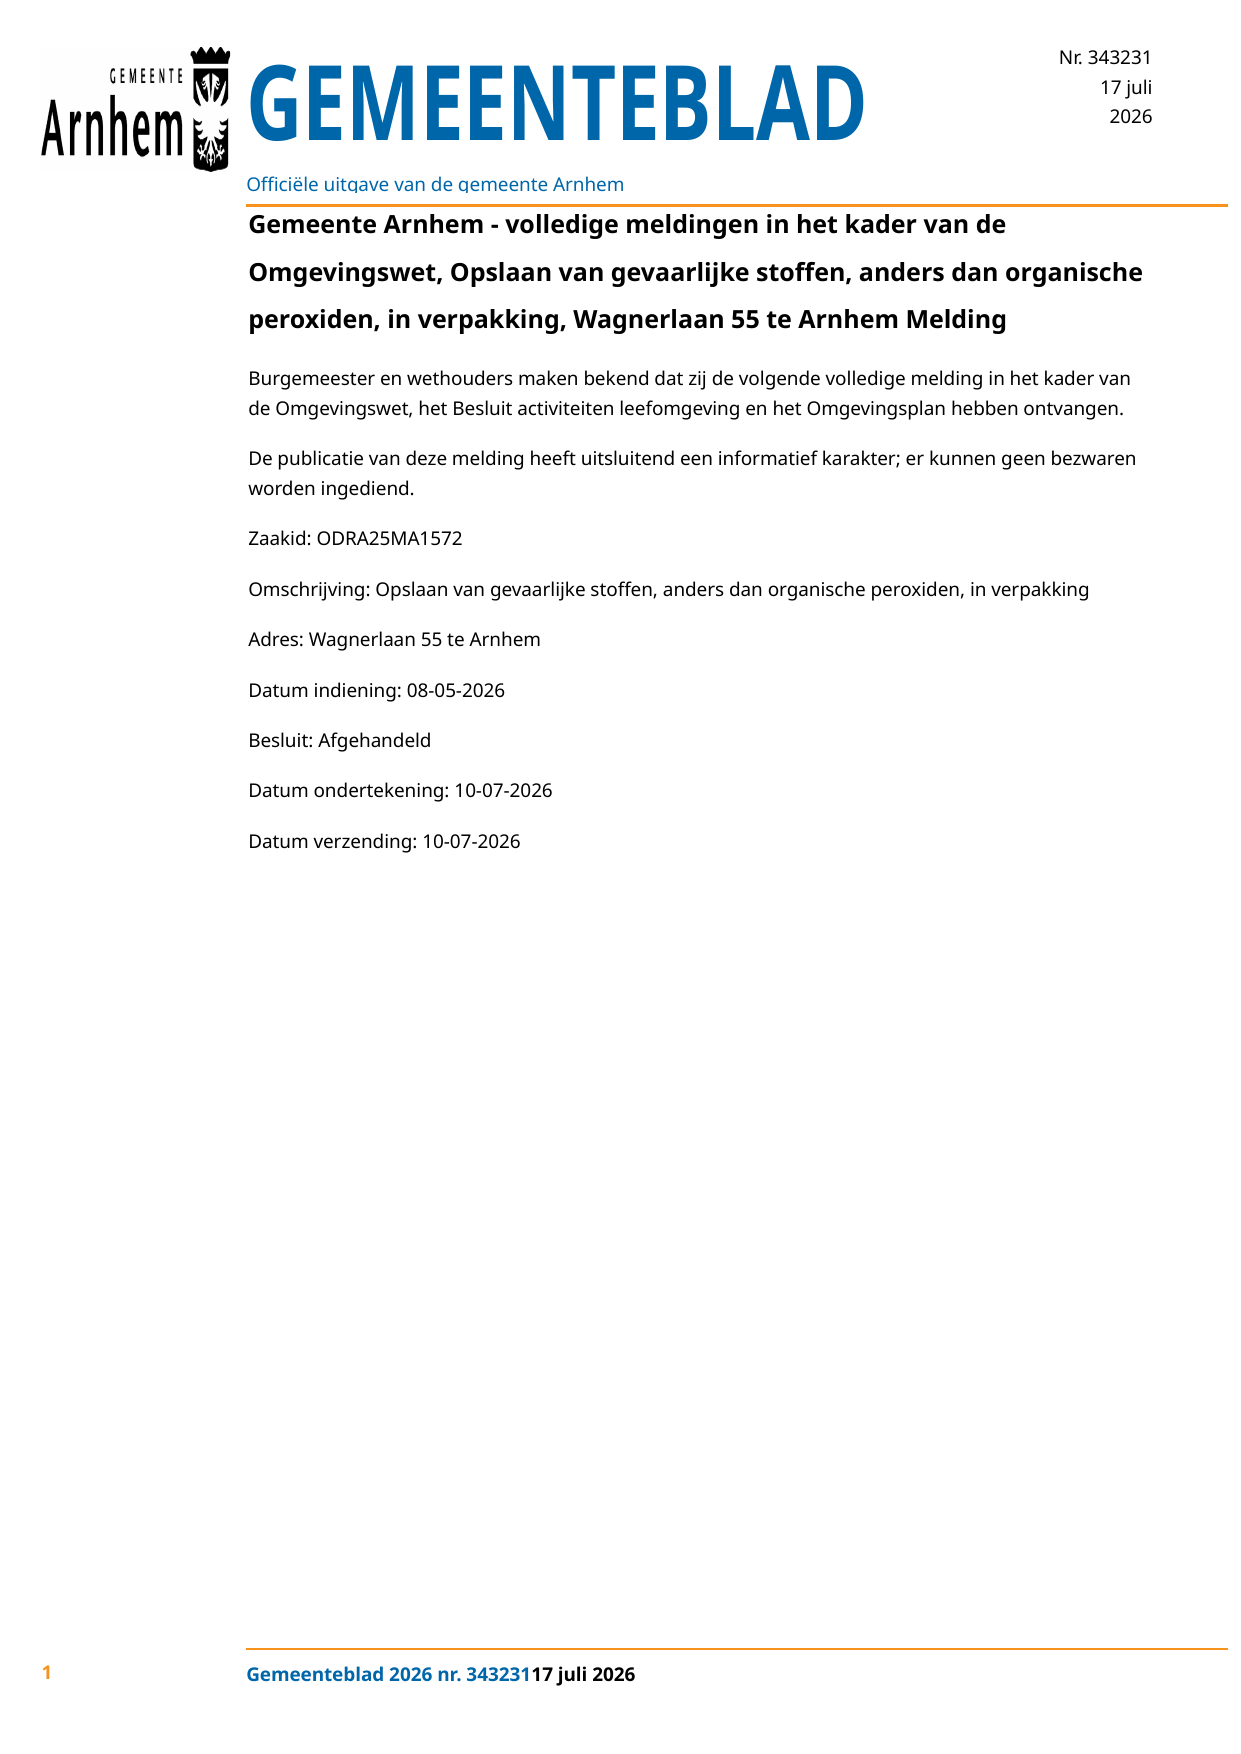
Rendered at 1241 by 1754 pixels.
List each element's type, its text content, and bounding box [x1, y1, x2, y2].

text Omschrijving: Opslaan van gevaarlijke stoffen, anders dan organische peroxiden, in verpakking [248, 576, 1152, 602]
text Burgemeester en wethouders maken bekend dat zij de volgende volledige melding in het kader van de Omgevingswet, het Besluit activiteiten leefomgeving en het Omgevingsplan hebben ontvangen. [248, 366, 1152, 421]
text Zaakid: ODRA25MA1572 [248, 526, 1152, 551]
text Besluit: Afgehandeld [248, 727, 1152, 753]
text Datum verzending: 10-07-2026 [248, 828, 1152, 854]
text Gemeente Arnhem - volledige meldingen in het kader van de Omgevingswet, Opslaan van gevaarlijke stoffen, anders dan organische peroxiden, in verpakking, Wagnerlaan 55 te Arnhem Melding [248, 207, 1152, 336]
picture [41, 47, 231, 172]
text De publicatie van deze melding heeft uitsluitend een informatief karakter; er kunnen geen bezwaren worden ingediend. [248, 446, 1152, 501]
text Datum indiening: 08-05-2026 [248, 677, 1152, 702]
text Datum ondertekening: 10-07-2026 [248, 778, 1152, 803]
text Adres: Wagnerlaan 55 te Arnhem [248, 626, 1152, 652]
